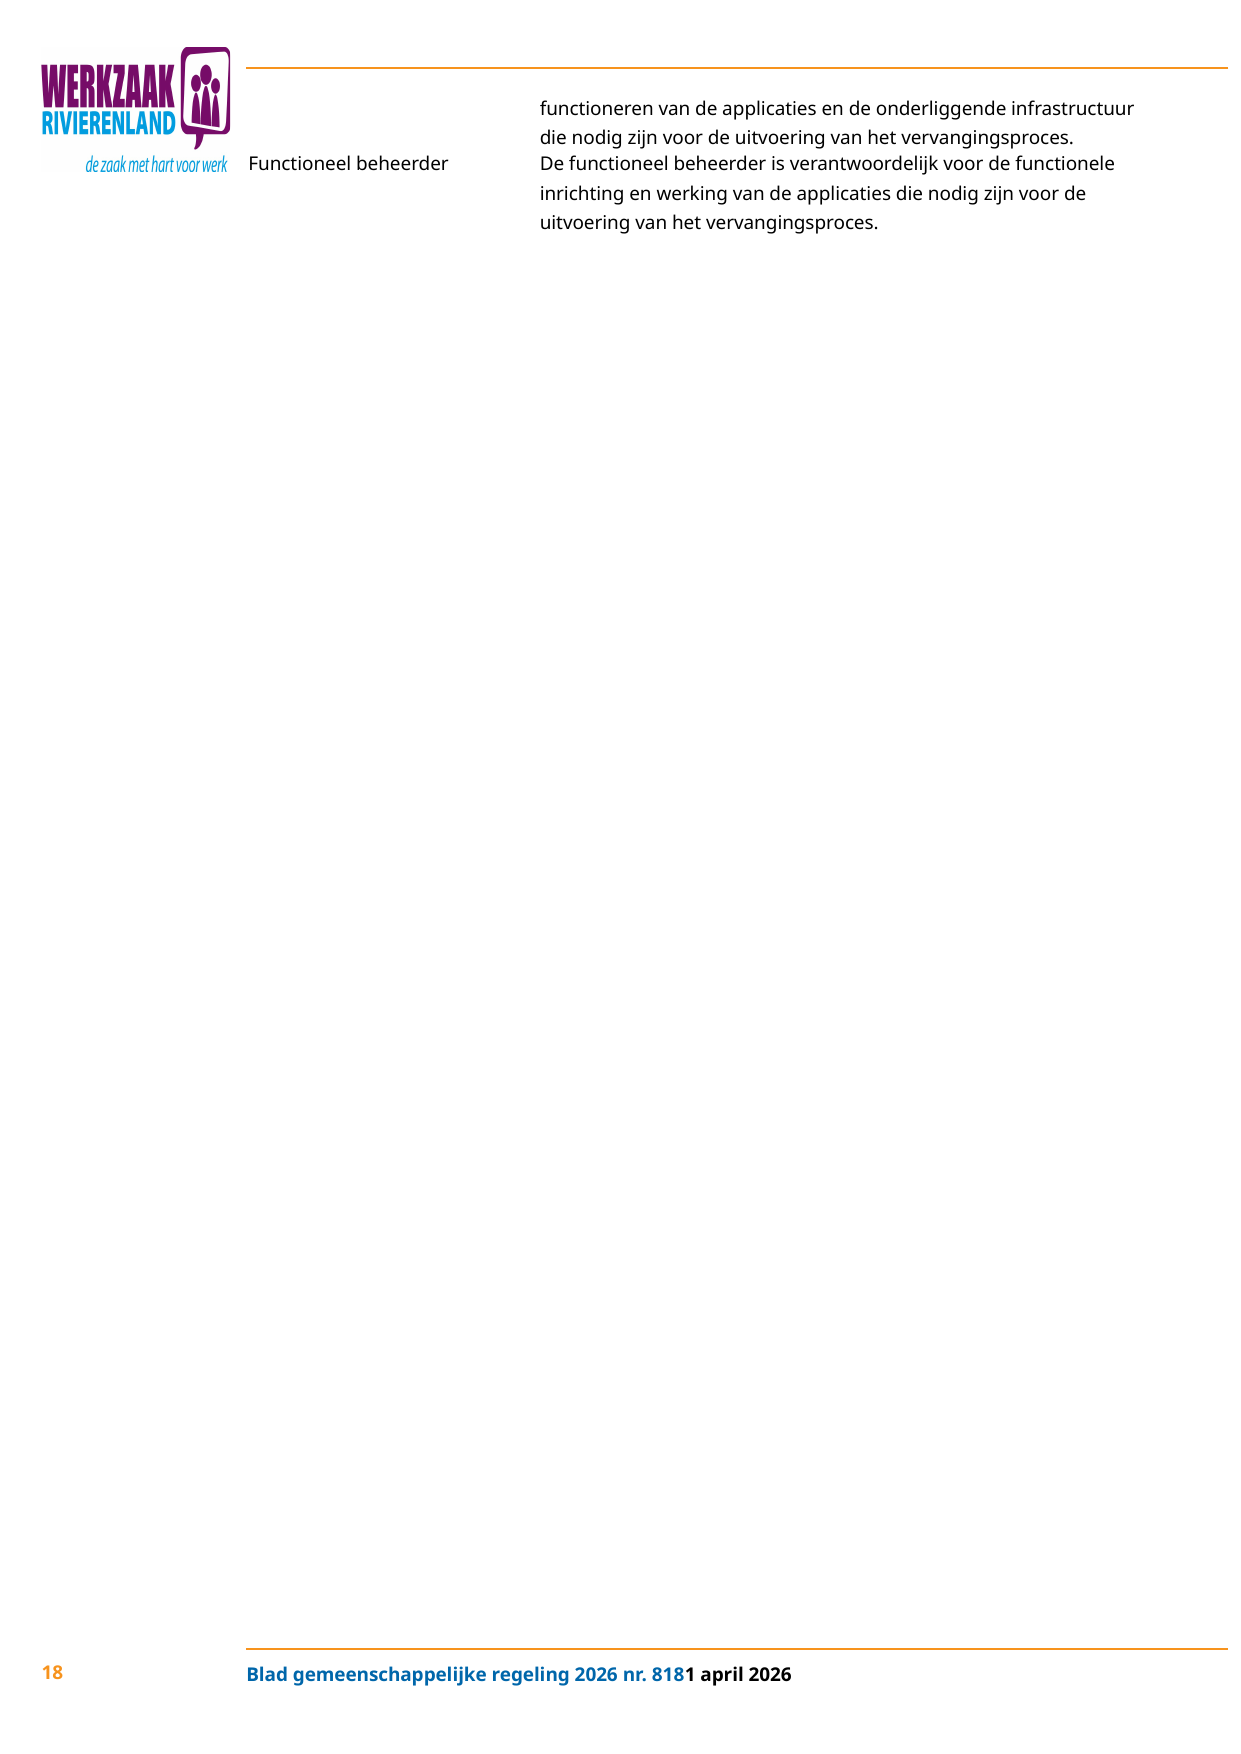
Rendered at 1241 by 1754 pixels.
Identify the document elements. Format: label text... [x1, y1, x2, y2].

table_cell functioneren van de applicaties en de onderliggende infrastructuur die nodig zijn voor de uitvoering van het vervangingsproces. [540, 95, 1152, 150]
table_cell Functioneel beheerder [248, 150, 539, 235]
table_cell [248, 95, 539, 150]
table_cell De functioneel beheerder is verantwoordelijk voor de functionele inrichting en werking van de applicaties die nodig zijn voor de uitvoering van het vervangingsproces. [540, 150, 1152, 235]
picture [41, 47, 231, 172]
